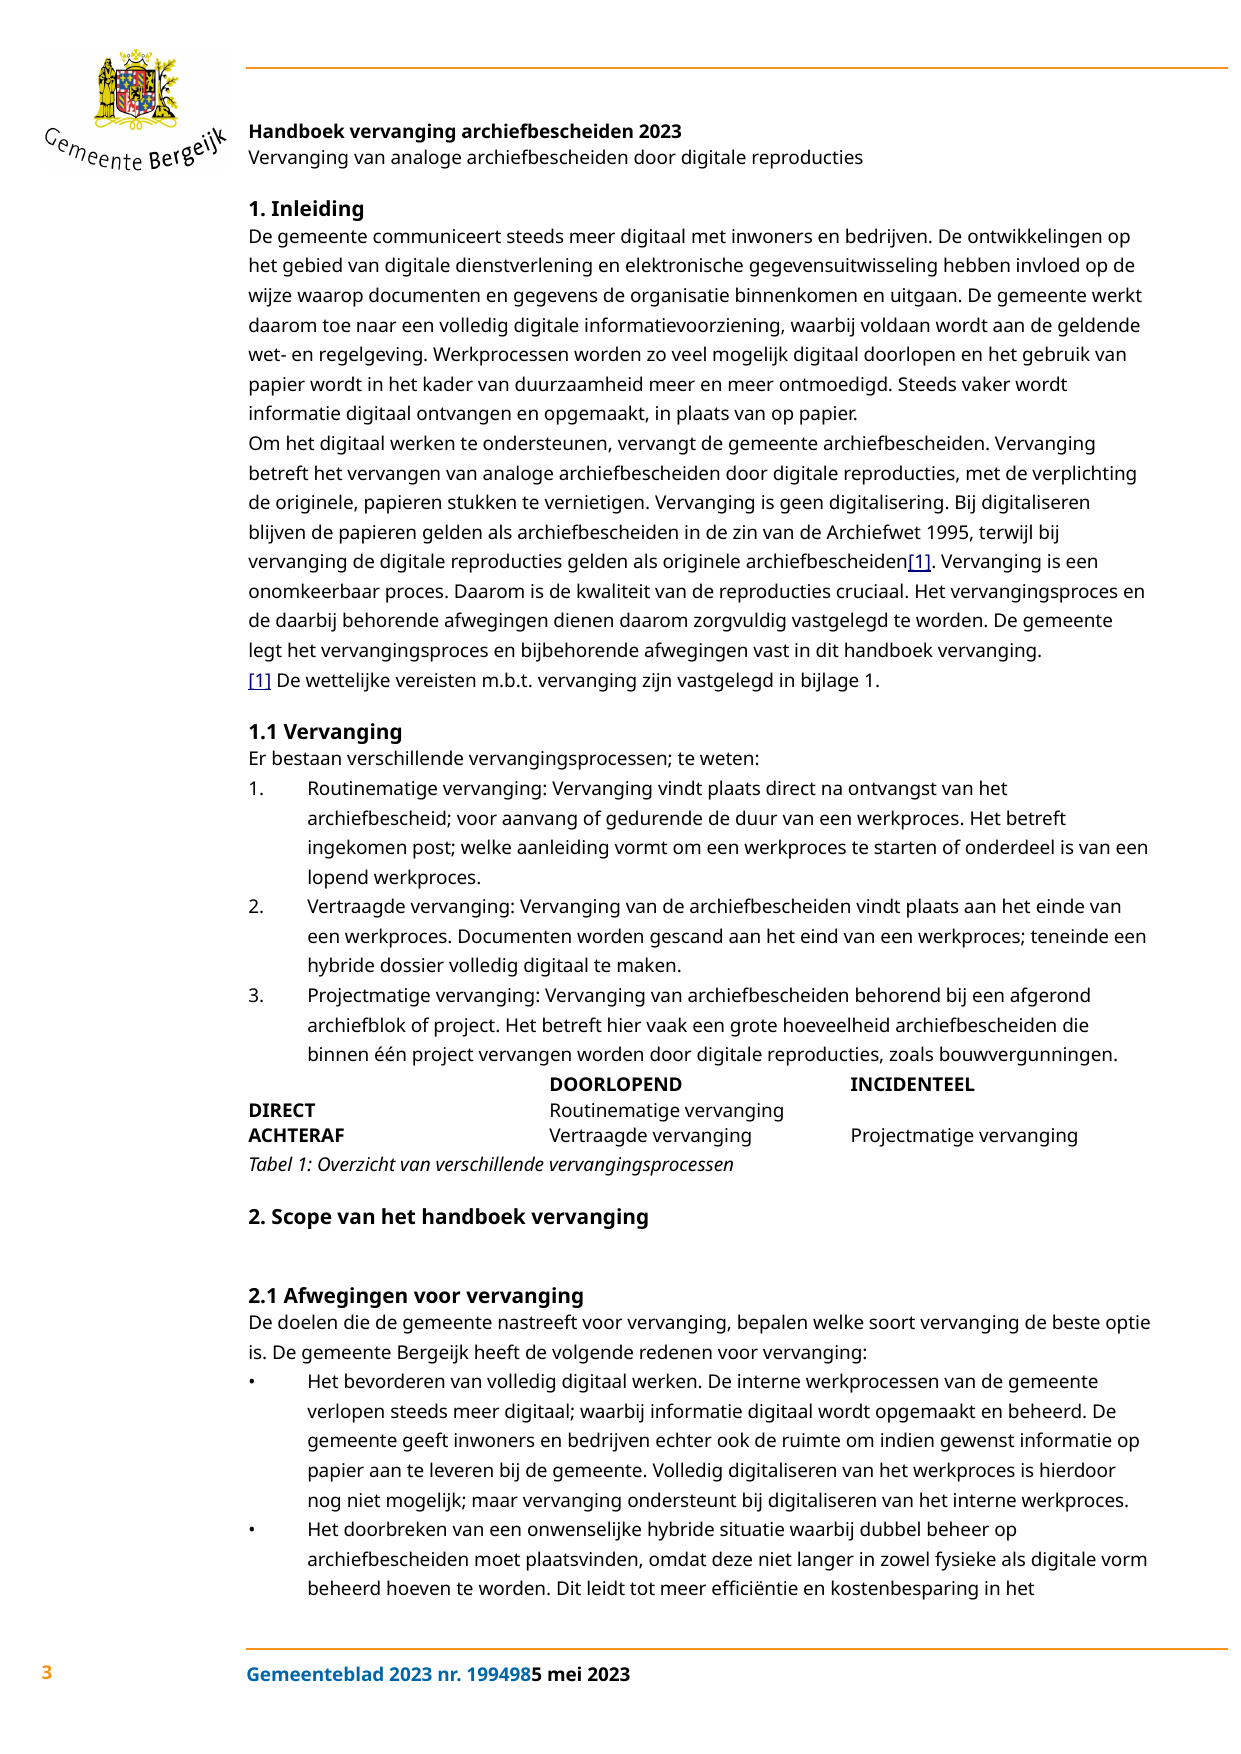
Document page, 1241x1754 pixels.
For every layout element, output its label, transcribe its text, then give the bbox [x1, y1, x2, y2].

table_header INCIDENTEEL [850, 1071, 1152, 1097]
text Handboek vervanging archiefbescheiden 2023 [248, 116, 1152, 144]
text De doelen die de gemeente nastreeft voor vervanging, bepalen welke soort vervanging de beste optie is. De gemeente Bergeijk heeft de volgende redenen voor vervanging: [248, 1309, 1152, 1364]
list Het doorbreken van een onwenselijke hybride situatie waarbij dubbel beheer op archiefbescheiden moet plaatsvinden, omdat deze niet langer in zowel fysieke als digitale vorm beheerd hoeven te worden. Dit leidt tot meer efficiëntie en kostenbesparing in het [248, 1516, 1152, 1601]
text 2.1 Afwegingen voor vervanging [248, 1281, 1152, 1309]
picture [41, 47, 231, 172]
text Tabel 1: Overzicht van verschillende vervangingsprocessen [248, 1152, 1152, 1177]
table_cell ACHTERAF [248, 1123, 549, 1148]
table_header DOORLOPEND [549, 1071, 850, 1097]
text [1] De wettelijke vereisten m.b.t. vervanging zijn vastgelegd in bijlage 1. [248, 667, 1152, 692]
list Vertraagde vervanging: Vervanging van de archiefbescheiden vindt plaats aan het einde van een werkproces. Documenten worden gescand aan het eind van een werkproces; teneinde een hybride dossier volledig digitaal te maken. [248, 893, 1152, 978]
table_cell [850, 1097, 1152, 1123]
table_cell Vertraagde vervanging [549, 1123, 850, 1148]
table_cell DIRECT [248, 1097, 549, 1123]
text 2. Scope van het handboek vervanging [248, 1202, 1152, 1230]
text Er bestaan verschillende vervangingsprocessen; te weten: [248, 746, 1152, 771]
text 1. Inleiding [248, 194, 1152, 223]
table_cell Routinematige vervanging [549, 1097, 850, 1123]
table_cell Projectmatige vervanging [850, 1123, 1152, 1148]
text De gemeente communiceert steeds meer digitaal met inwoners en bedrijven. De ontwikkelingen op het gebied van digitale dienstverlening en elektronische gegevensuitwisseling hebben invloed op de wijze waarop documenten en gegevens de organisatie binnenkomen en uitgaan. De gemeente werkt daarom toe naar een volledig digitale informatievoorziening, waarbij voldaan wordt aan de geldende wet- en regelgeving. Werkprocessen worden zo veel mogelijk digitaal doorlopen en het gebruik van papier wordt in het kader van duurzaamheid meer en meer ontmoedigd. Steeds vaker wordt informatie digitaal ontvangen en opgemaakt, in plaats van op papier. [248, 223, 1152, 426]
table_header [248, 1071, 549, 1097]
text 1.1 Vervanging [248, 717, 1152, 746]
list Routinematige vervanging: Vervanging vindt plaats direct na ontvangst van het archiefbescheid; voor aanvang of gedurende de duur van een werkproces. Het betreft ingekomen post; welke aanleiding vormt om een werkproces te starten of onderdeel is van een lopend werkproces. [248, 775, 1152, 890]
text Om het digitaal werken te ondersteunen, vervangt de gemeente archiefbescheiden. Vervanging betreft het vervangen van analoge archiefbescheiden door digitale reproducties, met de verplichting de originele, papieren stukken te vernietigen. Vervanging is geen digitalisering. Bij digitaliseren blijven de papieren gelden als archiefbescheiden in de zin van de Archiefwet 1995, terwijl bij vervanging de digitale reproducties gelden als originele archiefbescheiden[1]. Vervanging is een onomkeerbaar proces. Daarom is de kwaliteit van de reproducties cruciaal. Het vervangingsproces en de daarbij behorende afwegingen dienen daarom zorgvuldig vastgelegd te worden. De gemeente legt het vervangingsproces en bijbehorende afwegingen vast in dit handboek vervanging. [248, 430, 1152, 663]
text Vervanging van analoge archiefbescheiden door digitale reproducties [248, 144, 1152, 170]
list Het bevorderen van volledig digitaal werken. De interne werkprocessen van de gemeente verlopen steeds meer digitaal; waarbij informatie digitaal wordt opgemaakt en beheerd. De gemeente geeft inwoners en bedrijven echter ook de ruimte om indien gewenst informatie op papier aan te leveren bij de gemeente. Volledig digitaliseren van het werkproces is hierdoor nog niet mogelijk; maar vervanging ondersteunt bij digitaliseren van het interne werkproces. [248, 1368, 1152, 1512]
list Projectmatige vervanging: Vervanging van archiefbescheiden behorend bij een afgerond archiefblok of project. Het betreft hier vaak een grote hoeveelheid archiefbescheiden die binnen één project vervangen worden door digitale reproducties, zoals bouwvergunningen. [248, 982, 1152, 1067]
